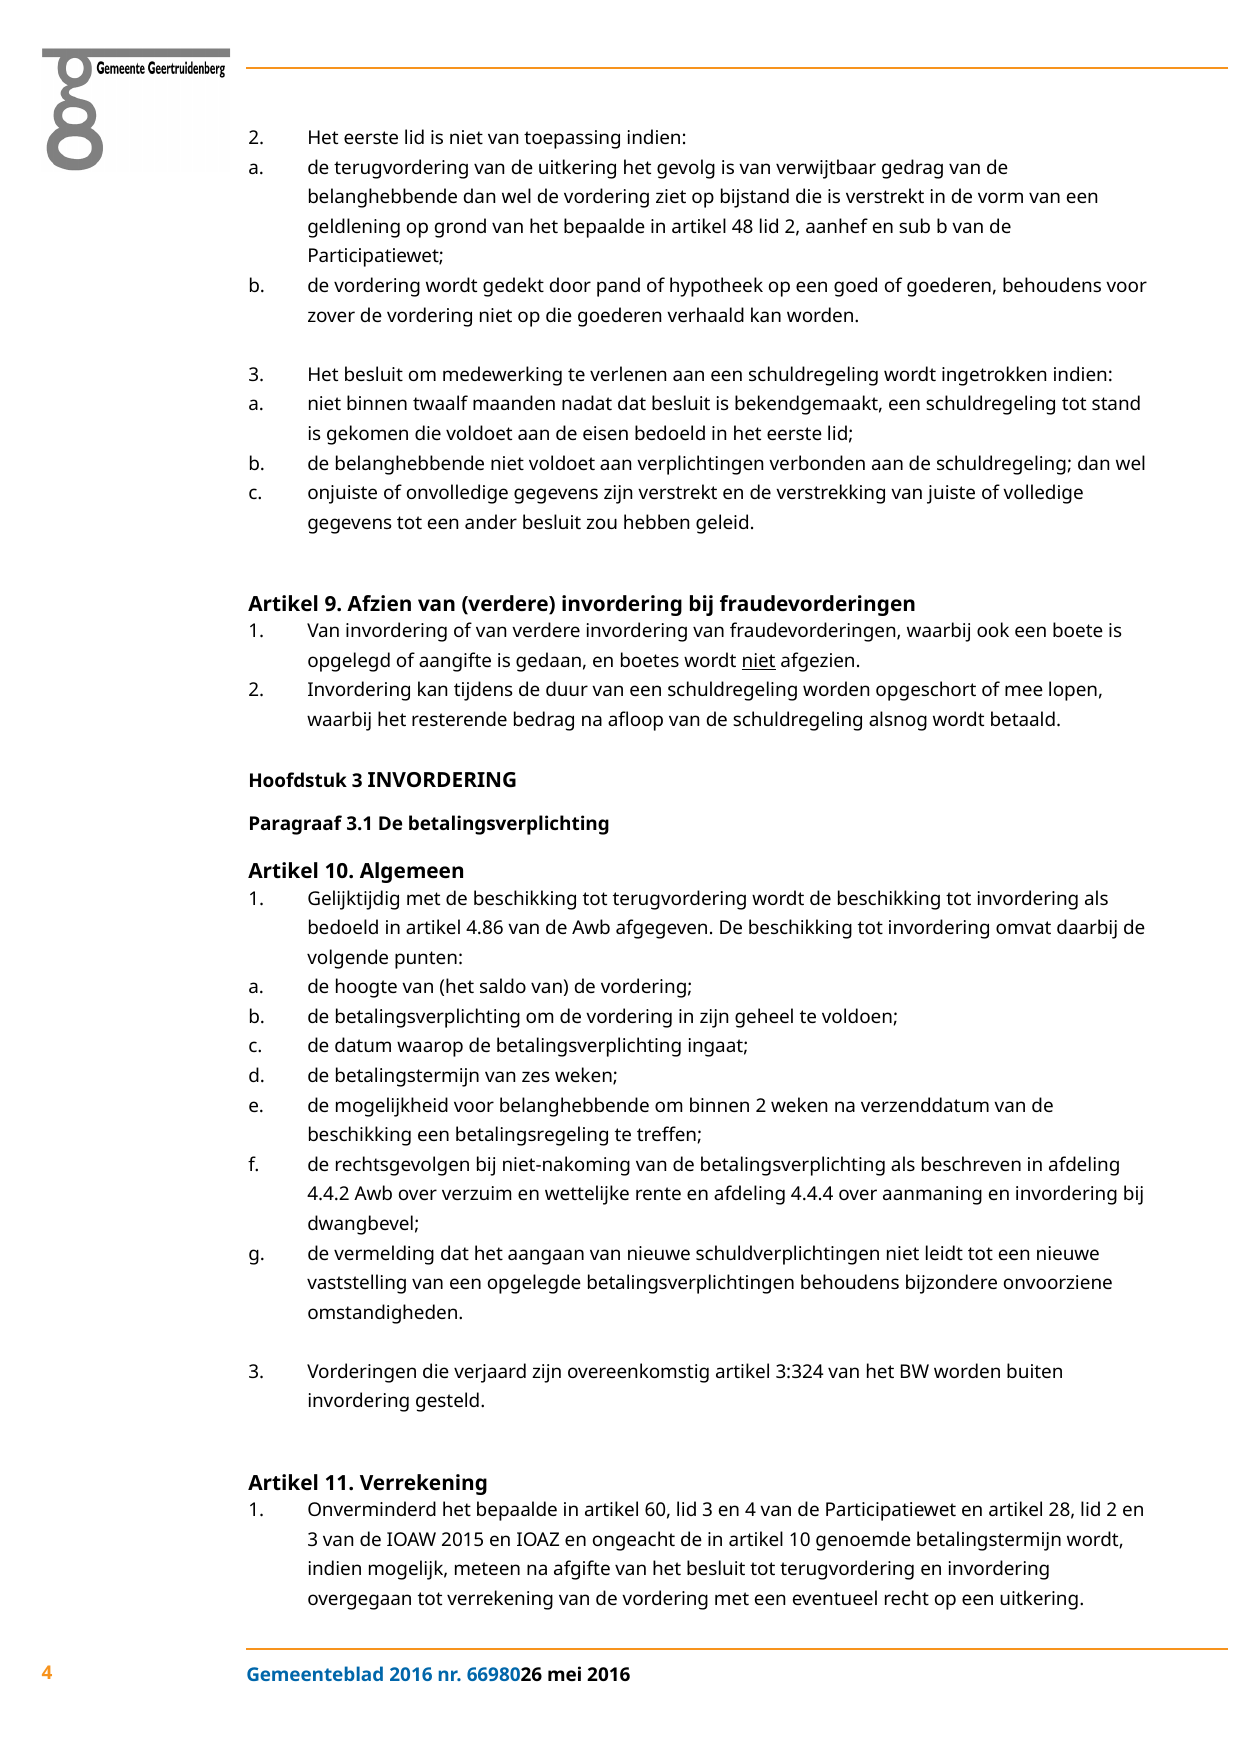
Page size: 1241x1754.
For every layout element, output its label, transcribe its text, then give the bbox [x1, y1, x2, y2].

list de hoogte van (het saldo van) de vordering; [248, 973, 1152, 999]
list Vorderingen die verjaard zijn overeenkomstig artikel 3:324 van het BW worden buiten invordering gesteld. [248, 1358, 1152, 1413]
list de mogelijkheid voor belanghebbende om binnen 2 weken na verzenddatum van de beschikking een betalingsregeling te treffen; [248, 1092, 1152, 1147]
text Artikel 9. Afzien van (verdere) invordering bij fraudevorderingen [248, 589, 1152, 617]
list niet binnen twaalf maanden nadat dat besluit is bekendgemaakt, een schuldregeling tot stand is gekomen die voldoet aan de eisen bedoeld in het eerste lid; [248, 391, 1152, 446]
list de datum waarop de betalingsverplichting ingaat; [248, 1033, 1152, 1058]
list de terugvordering van de uitkering het gevolg is van verwijtbaar gedrag van de belanghebbende dan wel de vordering ziet op bijstand die is verstrekt in de vorm van een geldlening op grond van het bepaalde in artikel 48 lid 2, aanhef en sub b van de Participatiewet; [248, 154, 1152, 268]
text Paragraaf 3.1 De betalingsverplichting [248, 810, 1152, 836]
list de betalingstermijn van zes weken; [248, 1062, 1152, 1088]
list onjuiste of onvolledige gegevens zijn verstrekt en de verstrekking van juiste of volledige gegevens tot een ander besluit zou hebben geleid. [248, 479, 1152, 535]
list de betalingsverplichting om de vordering in zijn geheel te voldoen; [248, 1003, 1152, 1029]
list Het besluit om medewerking te verlenen aan een schuldregeling wordt ingetrokken indien: [248, 361, 1152, 387]
text Artikel 10. Algemeen [248, 856, 1152, 885]
text Hoofdstuk 3 INVORDERING [248, 765, 1152, 794]
list de belanghebbende niet voldoet aan verplichtingen verbonden aan de schuldregeling; dan wel [248, 450, 1152, 476]
list de rechtsgevolgen bij niet-nakoming van de betalingsverplichting als beschreven in afdeling 4.4.2 Awb over verzuim en wettelijke rente en afdeling 4.4.4 over aanmaning en invordering bij dwangbevel; [248, 1151, 1152, 1236]
list de vordering wordt gedekt door pand of hypotheek op een goed of goederen, behoudens voor zover de vordering niet op die goederen verhaald kan worden. [248, 272, 1152, 328]
picture [41, 47, 231, 172]
list Onverminderd het bepaalde in artikel 60, lid 3 en 4 van de Participatiewet en artikel 28, lid 2 en 3 van de IOAW 2015 en IOAZ en ongeacht de in artikel 10 genoemde betalingstermijn wordt, indien mogelijk, meteen na afgifte van het besluit tot terugvordering en invordering overgegaan tot verrekening van de vordering met een eventueel recht op een uitkering. [248, 1496, 1152, 1611]
list de vermelding dat het aangaan van nieuwe schuldverplichtingen niet leidt tot een nieuwe vaststelling van een opgelegde betalingsverplichtingen behoudens bijzondere onvoorziene omstandigheden. [248, 1240, 1152, 1325]
list Van invordering of van verdere invordering van fraudevorderingen, waarbij ook een boete is opgelegd of aangifte is gedaan, en boetes wordt niet afgezien. [248, 617, 1152, 673]
list Het eerste lid is niet van toepassing indien: [248, 124, 1152, 150]
list Invordering kan tijdens de duur van een schuldregeling worden opgeschort of mee lopen, waarbij het resterende bedrag na afloop van de schuldregeling alsnog wordt betaald. [248, 677, 1152, 732]
list Gelijktijdig met de beschikking tot terugvordering wordt de beschikking tot invordering als bedoeld in artikel 4.86 van de Awb afgegeven. De beschikking tot invordering omvat daarbij de volgende punten: [248, 885, 1152, 970]
text Artikel 11. Verrekening [248, 1468, 1152, 1496]
